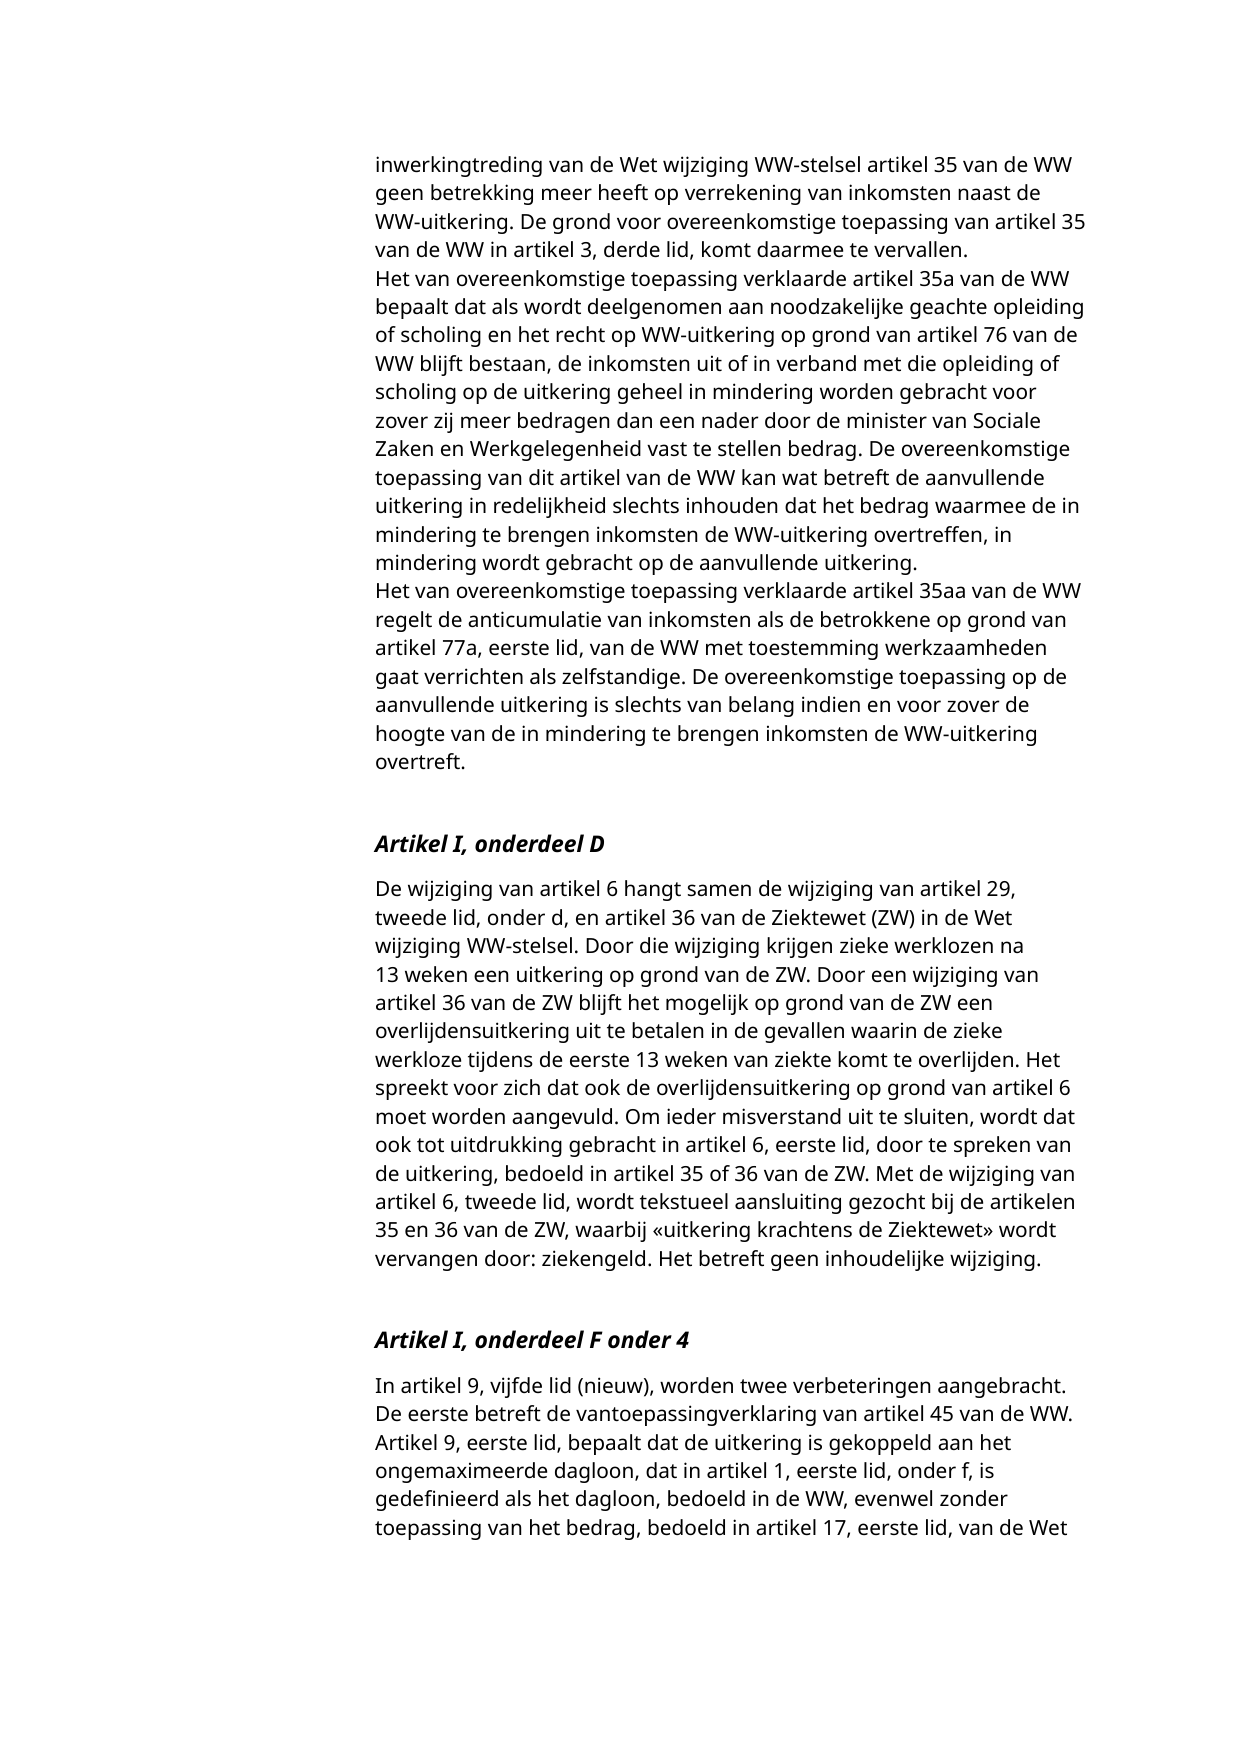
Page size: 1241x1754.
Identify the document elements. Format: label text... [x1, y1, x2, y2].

text inwerkingtreding van de Wet wijziging WW-stelsel artikel 35 van de WW geen betrekking meer heeft op verrekening van inkomsten naast de WW-uitkering. De grond voor overeenkomstige toepassing van artikel 35 van de WW in artikel 3, derde lid, komt daarmee te vervallen. [375, 150, 1090, 264]
text In artikel 9, vijfde lid (nieuw), worden twee verbeteringen aangebracht. De eerste betreft de vantoepassingverklaring van artikel 45 van de WW. Artikel 9, eerste lid, bepaalt dat de uitkering is gekoppeld aan het ongemaximeerde dagloon, dat in artikel 1, eerste lid, onder f, is gedefinieerd als het dagloon, bedoeld in de WW, evenwel zonder toepassing van het bedrag, bedoeld in artikel 17, eerste lid, van de Wet [375, 1371, 1090, 1541]
text Het van overeenkomstige toepassing verklaarde artikel 35aa van de WW regelt de anticumulatie van inkomsten als de betrokkene op grond van artikel 77a, eerste lid, van de WW met toestemming werkzaamheden gaat verrichten als zelfstandige. De overeenkomstige toepassing op de aanvullende uitkering is slechts van belang indien en voor zover de hoogte van de in mindering te brengen inkomsten de WW-uitkering overtreft. [375, 577, 1090, 776]
text De wijziging van artikel 6 hangt samen de wijziging van artikel 29, tweede lid, onder d, en artikel 36 van de Ziektewet (ZW) in de Wet wijziging WW-stelsel. Door die wijziging krijgen zieke werklozen na 13 weken een uitkering op grond van de ZW. Door een wijziging van artikel 36 van de ZW blijft het mogelijk op grond van de ZW een overlijdensuitkering uit te betalen in de gevallen waarin de zieke werkloze tijdens de eerste 13 weken van ziekte komt te overlijden. Het spreekt voor zich dat ook de overlijdensuitkering op grond van artikel 6 moet worden aangevuld. Om ieder misverstand uit te sluiten, wordt dat ook tot uitdrukking gebracht in artikel 6, eerste lid, door te spreken van de uitkering, bedoeld in artikel 35 of 36 van de ZW. Met de wijziging van artikel 6, tweede lid, wordt tekstueel aansluiting gezocht bij de artikelen 35 en 36 van de ZW, waarbij «uitkering krachtens de Ziektewet» wordt vervangen door: ziekengeld. Het betreft geen inhoudelijke wijziging. [375, 874, 1090, 1272]
text Het van overeenkomstige toepassing verklaarde artikel 35a van de WW bepaalt dat als wordt deelgenomen aan noodzakelijke geachte opleiding of scholing en het recht op WW-uitkering op grond van artikel 76 van de WW blijft bestaan, de inkomsten uit of in verband met die opleiding of scholing op de uitkering geheel in mindering worden gebracht voor zover zij meer bedragen dan een nader door de minister van Sociale Zaken en Werkgelegenheid vast te stellen bedrag. De overeenkomstige toepassing van dit artikel van de WW kan wat betreft de aanvullende uitkering in redelijkheid slechts inhouden dat het bedrag waarmee de in mindering te brengen inkomsten de WW-uitkering overtreffen, in mindering wordt gebracht op de aanvullende uitkering. [375, 264, 1090, 577]
subtitle Artikel I, onderdeel F onder 4 [375, 1324, 1090, 1356]
subtitle Artikel I, onderdeel D [375, 828, 1090, 859]
